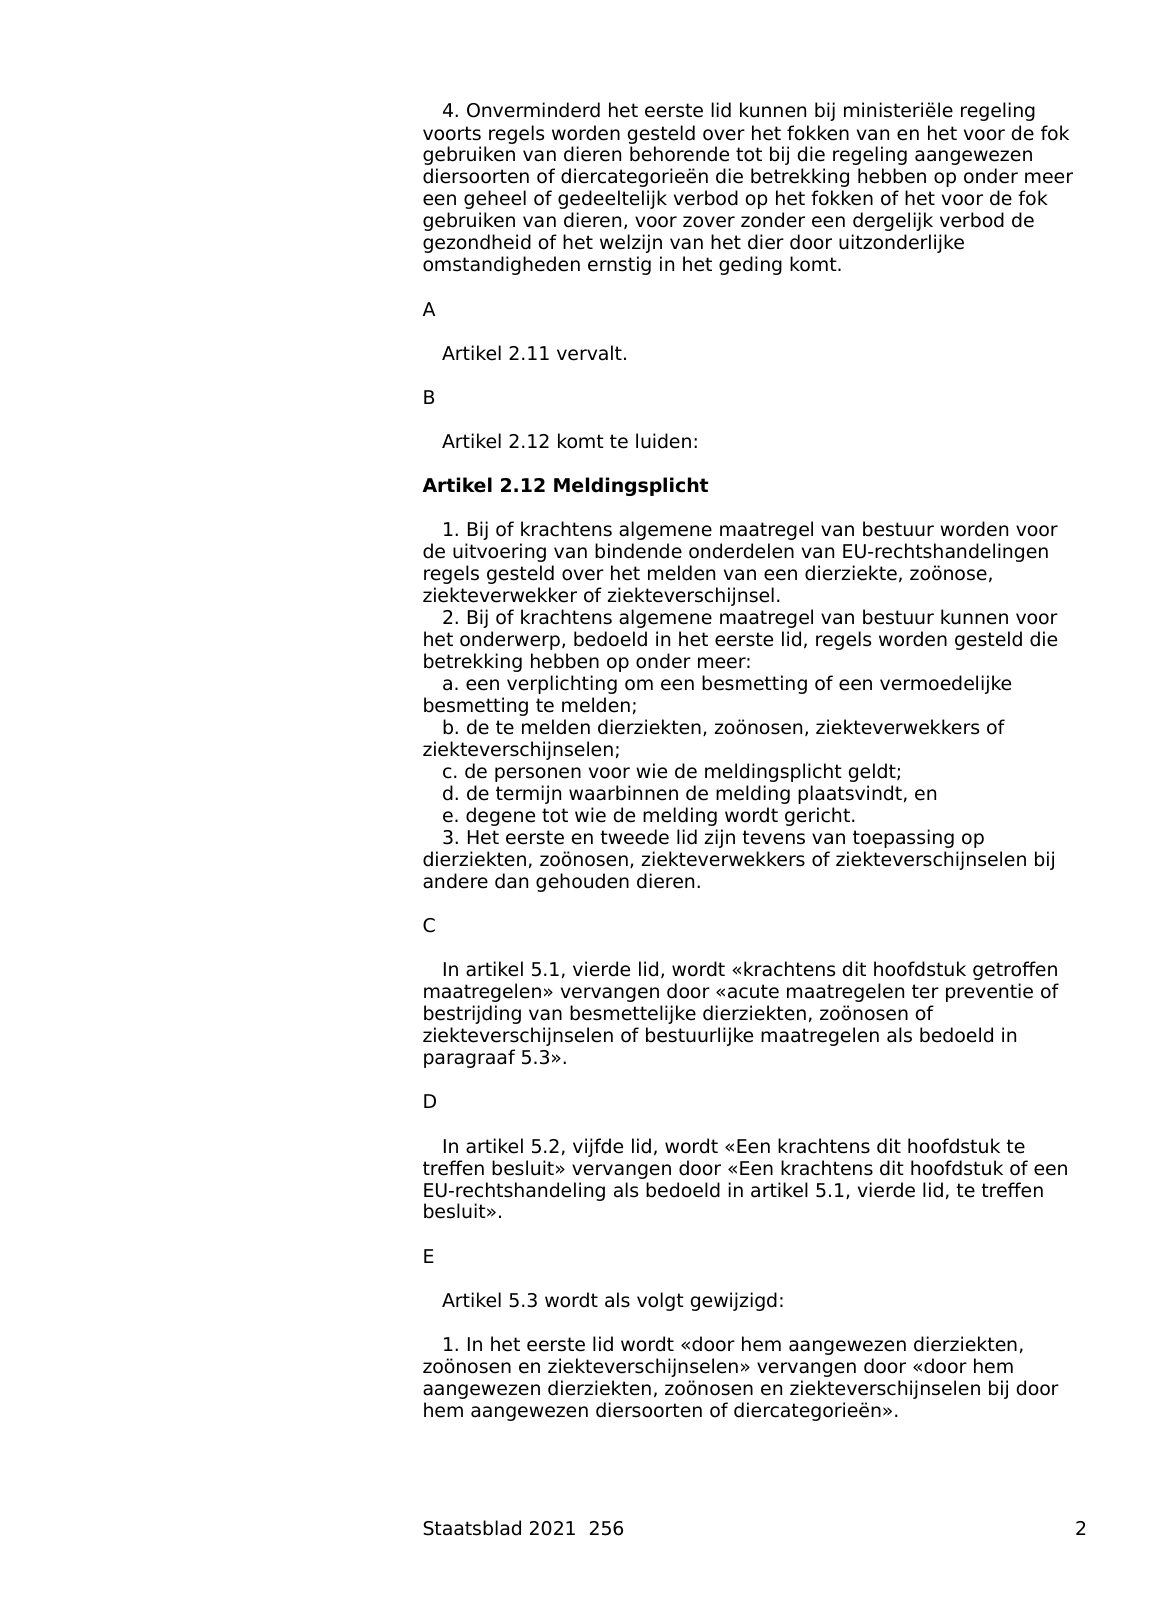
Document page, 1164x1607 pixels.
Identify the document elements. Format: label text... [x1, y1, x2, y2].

text 3. Het eerste en tweede lid zijn tevens van toepassing op dierziekten, zoönosen, ziekteverwekkers of ziekteverschijnselen bij andere dan gehouden dieren. [422, 827, 1087, 893]
text c. de personen voor wie de meldingsplicht geldt; [422, 761, 1087, 783]
text B [422, 387, 1087, 409]
subtitle Artikel 2.12 Meldingsplicht [422, 475, 1087, 497]
text Artikel 2.11 vervalt. [422, 343, 1087, 364]
text A [422, 298, 1087, 320]
text 1. In het eerste lid wordt «door hem aangewezen dierziekten, zoönosen en ziekteverschijnselen» vervangen door «door hem aangewezen dierziekten, zoönosen en ziekteverschijnselen bij door hem aangewezen diersoorten of diercategorieën». [422, 1334, 1087, 1422]
text e. degene tot wie de melding wordt gericht. [422, 805, 1087, 827]
text C [422, 915, 1087, 937]
text E [422, 1246, 1087, 1268]
text 1. Bij of krachtens algemene maatregel van bestuur worden voor de uitvoering van bindende onderdelen van EU-rechtshandelingen regels gesteld over het melden van een dierziekte, zoönose, ziekteverwekker of ziekteverschijnsel. [422, 519, 1087, 607]
text 2. Bij of krachtens algemene maatregel van bestuur kunnen voor het onderwerp, bedoeld in het eerste lid, regels worden gesteld die betrekking hebben op onder meer: [422, 607, 1087, 673]
text 4. Onverminderd het eerste lid kunnen bij ministeriële regeling voorts regels worden gesteld over het fokken van en het voor de fok gebruiken van dieren behorende tot bij die regeling aangewezen diersoorten of diercategorieën die betrekking hebben op onder meer een geheel of gedeeltelijk verbod op het fokken of het voor de fok gebruiken van dieren, voor zover zonder een dergelijk verbod de gezondheid of het welzijn van het dier door uitzonderlijke omstandigheden ernstig in het geding komt. [422, 100, 1087, 276]
text Artikel 5.3 wordt als volgt gewijzigd: [422, 1290, 1087, 1312]
text Artikel 2.12 komt te luiden: [422, 431, 1087, 453]
text d. de termijn waarbinnen de melding plaatsvindt, en [422, 783, 1087, 805]
text a. een verplichting om een besmetting of een vermoedelijke besmetting te melden; [422, 673, 1087, 717]
text In artikel 5.1, vierde lid, wordt «krachtens dit hoofdstuk getroffen maatregelen» vervangen door «acute maatregelen ter preventie of bestrijding van besmettelijke dierziekten, zoönosen of ziekteverschijnselen of bestuurlijke maatregelen als bedoeld in paragraaf 5.3». [422, 959, 1087, 1069]
text b. de te melden dierziekten, zoönosen, ziekteverwekkers of ziekteverschijnselen; [422, 717, 1087, 761]
text D [422, 1091, 1087, 1113]
text In artikel 5.2, vijfde lid, wordt «Een krachtens dit hoofdstuk te treffen besluit» vervangen door «Een krachtens dit hoofdstuk of een EU-rechtshandeling als bedoeld in artikel 5.1, vierde lid, te treffen besluit». [422, 1136, 1087, 1223]
